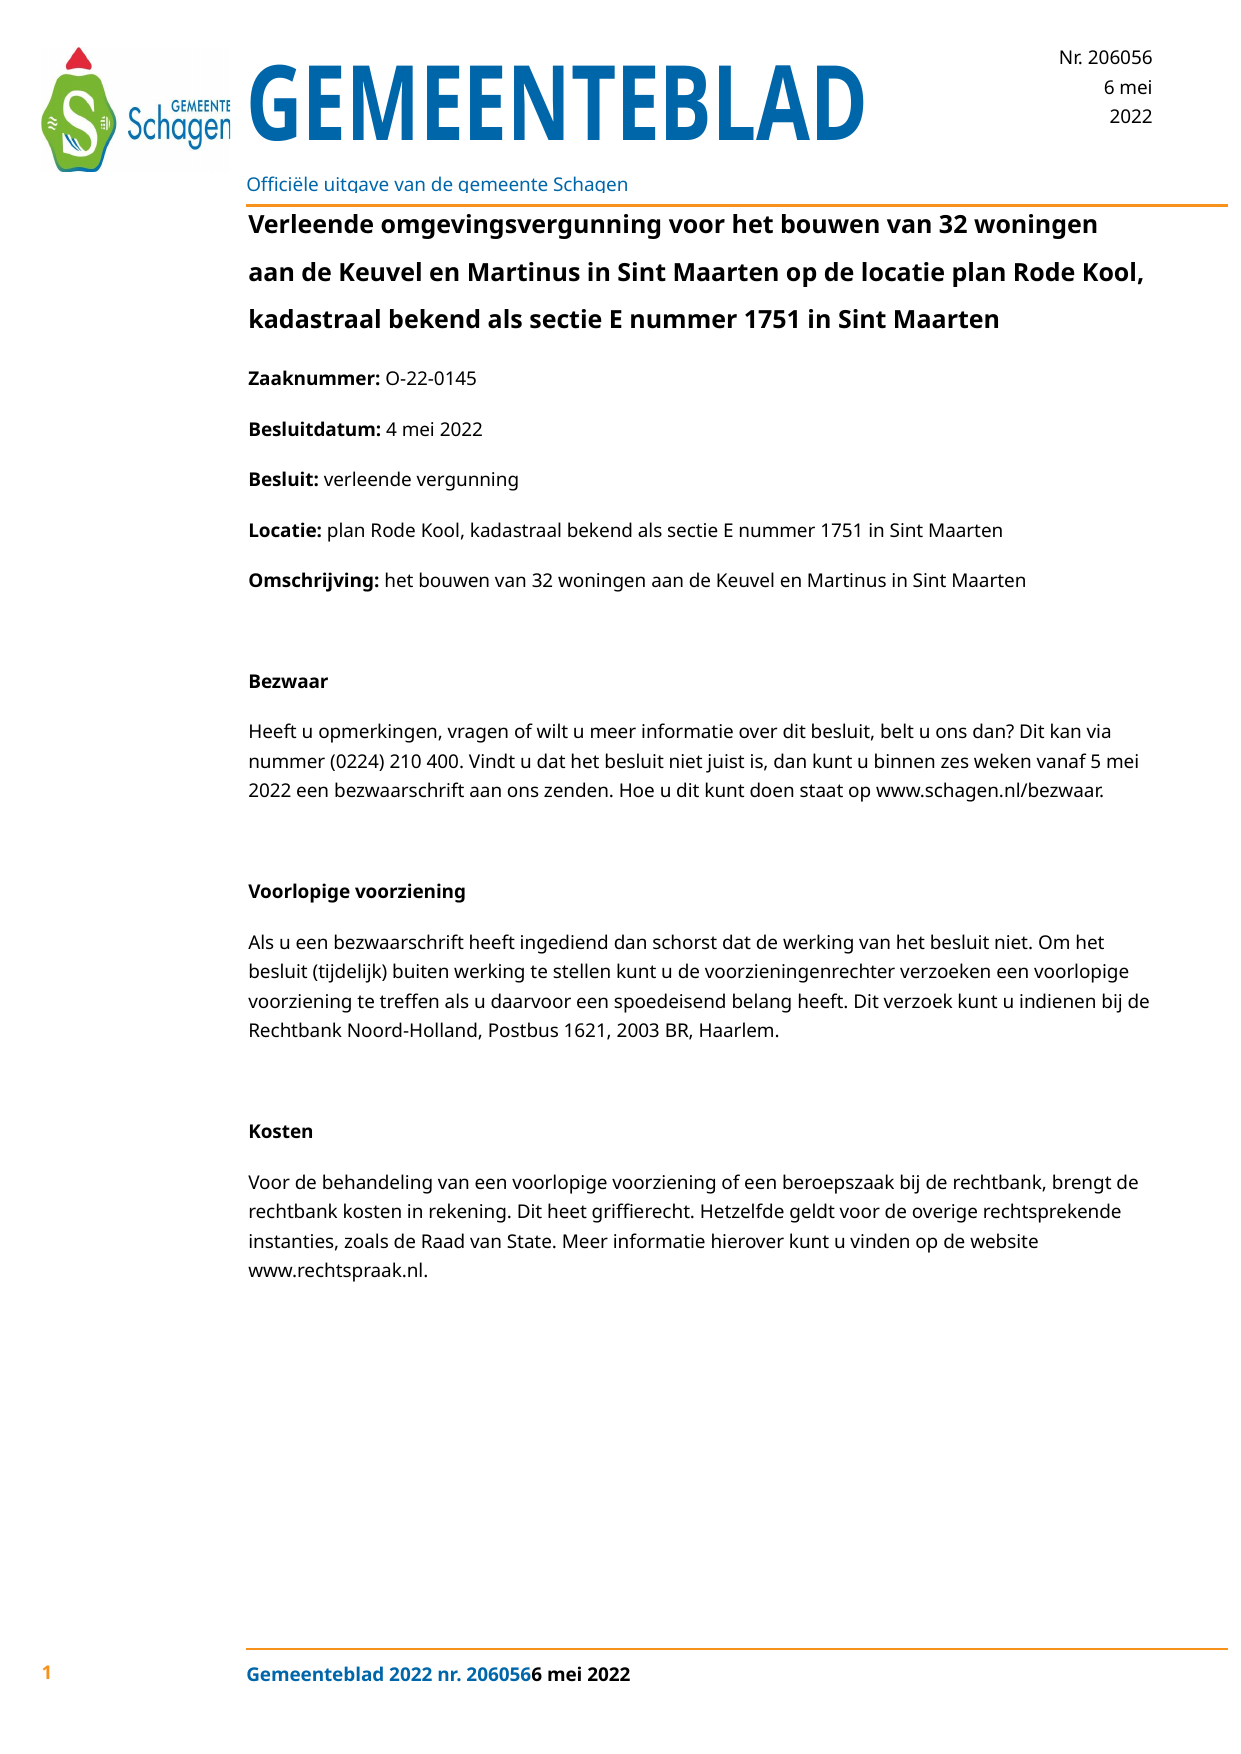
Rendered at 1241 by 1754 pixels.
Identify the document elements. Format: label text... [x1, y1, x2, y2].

text Voor de behandeling van een voorlopige voorziening of een beroepszaak bij de rechtbank, brengt de rechtbank kosten in rekening. Dit heet griffierecht. Hetzelfde geldt voor de overige rechtsprekende instanties, zoals de Raad van State. Meer informatie hierover kunt u vinden op de website www.rechtspraak.nl. [248, 1169, 1152, 1283]
text Kosten [248, 1118, 1152, 1144]
text Voorlopige voorziening [248, 878, 1152, 904]
text Locatie: plan Rode Kool, kadastraal bekend als sectie E nummer 1751 in Sint Maarten [248, 517, 1152, 542]
text Zaaknummer: O-22-0145 [248, 366, 1152, 391]
text Besluitdatum: 4 mei 2022 [248, 416, 1152, 442]
text Heeft u opmerkingen, vragen of wilt u meer informatie over dit besluit, belt u ons dan? Dit kan via nummer (0224) 210 400. Vindt u dat het besluit niet juist is, dan kunt u binnen zes weken vanaf 5 mei 2022 een bezwaarschrift aan ons zenden. Hoe u dit kunt doen staat op www.schagen.nl/bezwaar. [248, 718, 1152, 803]
text Omschrijving: het bouwen van 32 woningen aan de Keuvel en Martinus in Sint Maarten [248, 567, 1152, 593]
text Als u een bezwaarschrift heeft ingediend dan schorst dat de werking van het besluit niet. Om het besluit (tijdelijk) buiten werking te stellen kunt u de voorzieningenrechter verzoeken een voorlopige voorziening te treffen als u daarvoor een spoedeisend belang heeft. Dit verzoek kunt u indienen bij de Rechtbank Noord-Holland, Postbus 1621, 2003 BR, Haarlem. [248, 929, 1152, 1043]
text Besluit: verleende vergunning [248, 466, 1152, 492]
text Verleende omgevingsvergunning voor het bouwen van 32 woningen aan de Keuvel en Martinus in Sint Maarten op de locatie plan Rode Kool, kadastraal bekend als sectie E nummer 1751 in Sint Maarten [248, 207, 1152, 336]
text Bezwaar [248, 668, 1152, 694]
picture [41, 47, 231, 172]
